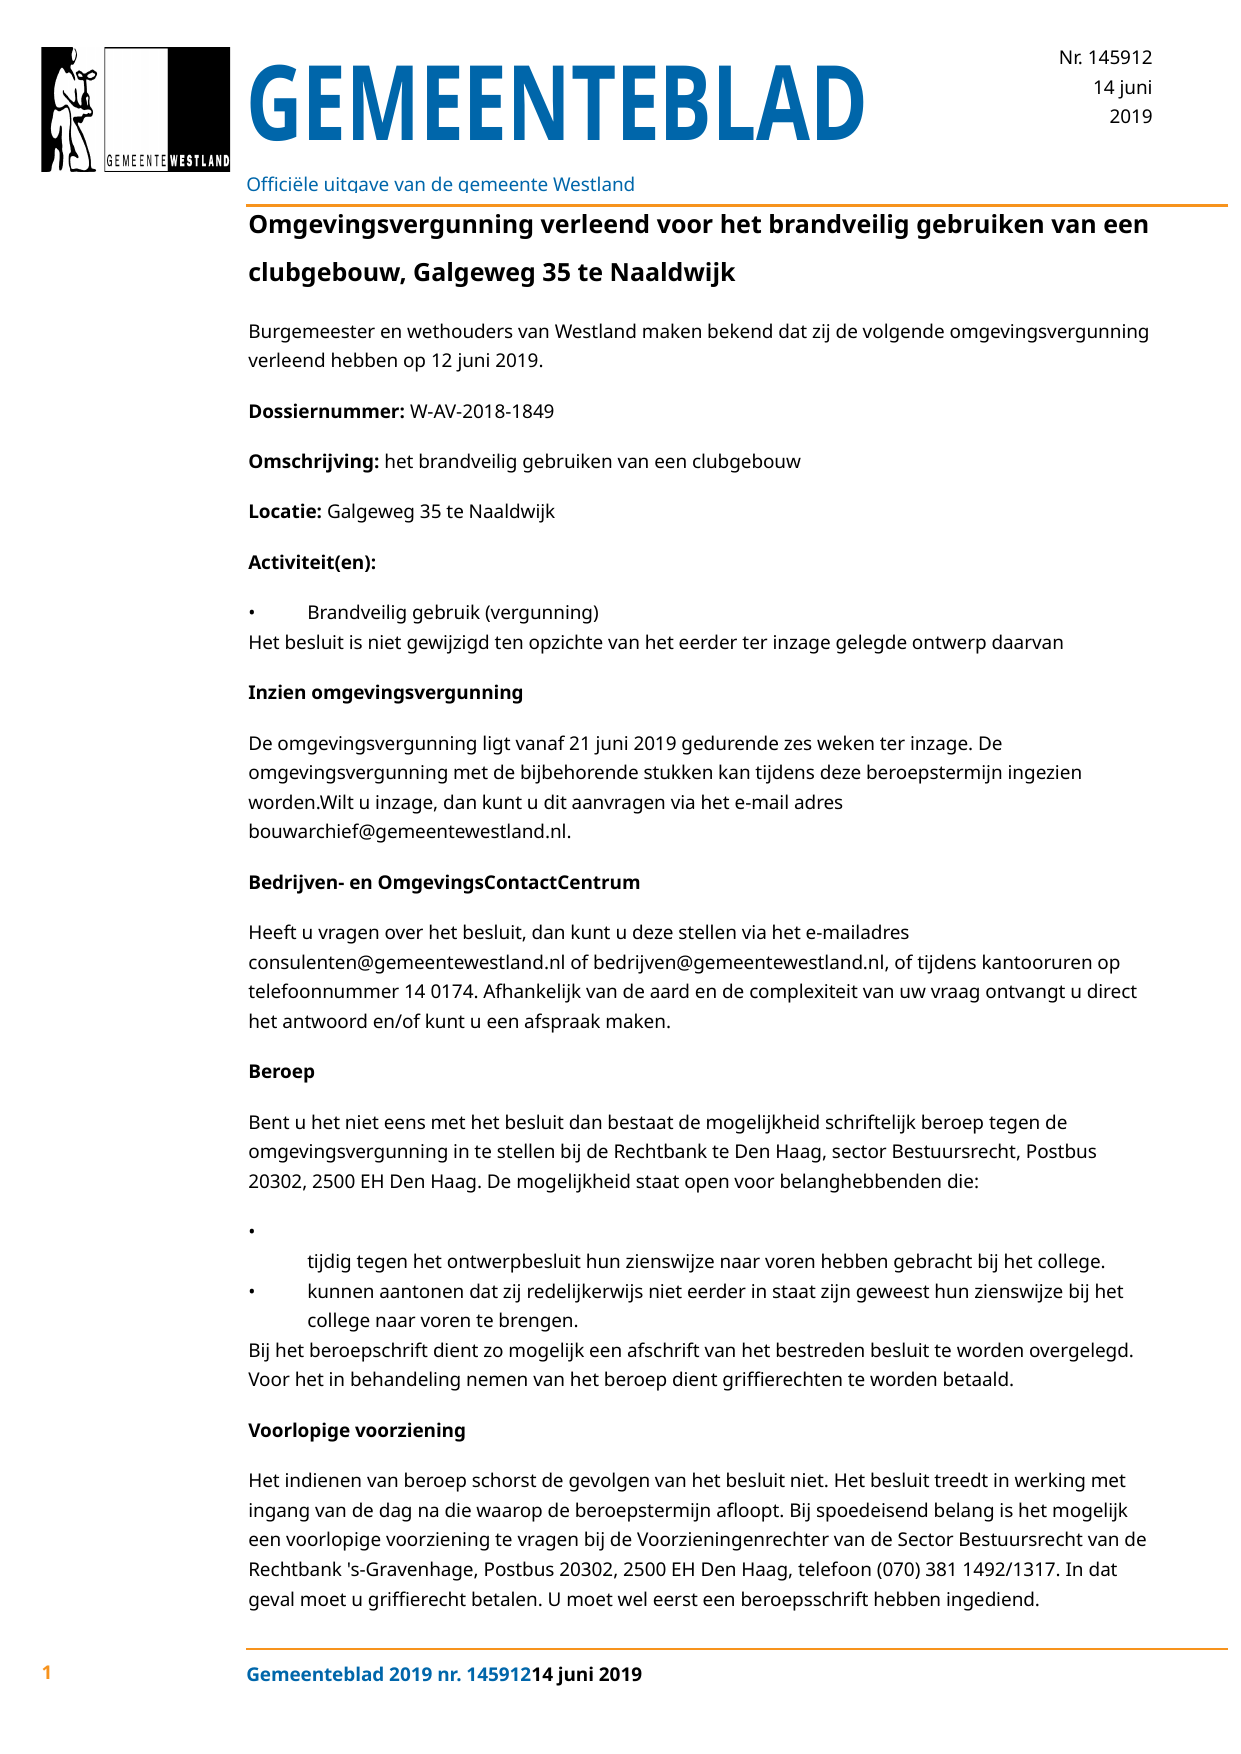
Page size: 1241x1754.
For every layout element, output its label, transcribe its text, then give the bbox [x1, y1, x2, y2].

text Bent u het niet eens met het besluit dan bestaat de mogelijkheid schriftelijk beroep tegen de omgevingsvergunning in te stellen bij de Rechtbank te Den Haag, sector Bestuursrecht, Postbus 20302, 2500 EH Den Haag. De mogelijkheid staat open voor belanghebbenden die: [248, 1109, 1152, 1194]
text Locatie: Galgeweg 35 te Naaldwijk [248, 499, 1152, 524]
text Het besluit is niet gewijzigd ten opzichte van het eerder ter inzage gelegde ontwerp daarvan [248, 629, 1152, 655]
text Omschrijving: het brandveilig gebruiken van een clubgebouw [248, 448, 1152, 474]
list Brandveilig gebruik (vergunning) [248, 599, 1152, 625]
text Burgemeester en wethouders van Westland maken bekend dat zij de volgende omgevingsvergunning verleend hebben op 12 juni 2019. [248, 318, 1152, 373]
text Het indienen van beroep schorst de gevolgen van het besluit niet. Het besluit treedt in werking met ingang van de dag na die waarop de beroepstermijn afloopt. Bij spoedeisend belang is het mogelijk een voorlopige voorziening te vragen bij de Voorzieningenrechter van de Sector Bestuursrecht van de Rechtbank 's-Gravenhage, Postbus 20302, 2500 EH Den Haag, telefoon (070) 381 1492/1317. In dat geval moet u griffierecht betalen. U moet wel eerst een beroepsschrift hebben ingediend. [248, 1467, 1152, 1612]
text Inzien omgevingsvergunning [248, 679, 1152, 705]
text Bedrijven- en OmgevingsContactCentrum [248, 869, 1152, 895]
text Activiteit(en): [248, 549, 1152, 575]
picture [41, 47, 231, 172]
list tijdig tegen het ontwerpbesluit hun zienswijze naar voren hebben gebracht bij het college. [248, 1248, 1152, 1274]
text Beroep [248, 1059, 1152, 1084]
list kunnen aantonen dat zij redelijkerwijs niet eerder in staat zijn geweest hun zienswijze bij het college naar voren te brengen. [248, 1278, 1152, 1333]
text Omgevingsvergunning verleend voor het brandveilig gebruiken van een clubgebouw, Galgeweg 35 te Naaldwijk [248, 207, 1152, 288]
text Dossiernummer: W-AV-2018-1849 [248, 398, 1152, 424]
text De omgevingsvergunning ligt vanaf 21 juni 2019 gedurende zes weken ter inzage. De omgevingsvergunning met de bijbehorende stukken kan tijdens deze beroepstermijn ingezien worden.Wilt u inzage, dan kunt u dit aanvragen via het e-mail adres bouwarchief@gemeentewestland.nl. [248, 730, 1152, 844]
text Voorlopige voorziening [248, 1417, 1152, 1443]
text Bij het beroepschrift dient zo mogelijk een afschrift van het bestreden besluit te worden overgelegd. Voor het in behandeling nemen van het beroep dient griffierechten te worden betaald. [248, 1337, 1152, 1392]
text Heeft u vragen over het besluit, dan kunt u deze stellen via het e-mailadres consulenten@gemeentewestland.nl of bedrijven@gemeentewestland.nl, of tijdens kantooruren op telefoonnummer 14 0174. Afhankelijk van de aard en de complexiteit van uw vraag ontvangt u direct het antwoord en/of kunt u een afspraak maken. [248, 919, 1152, 1034]
